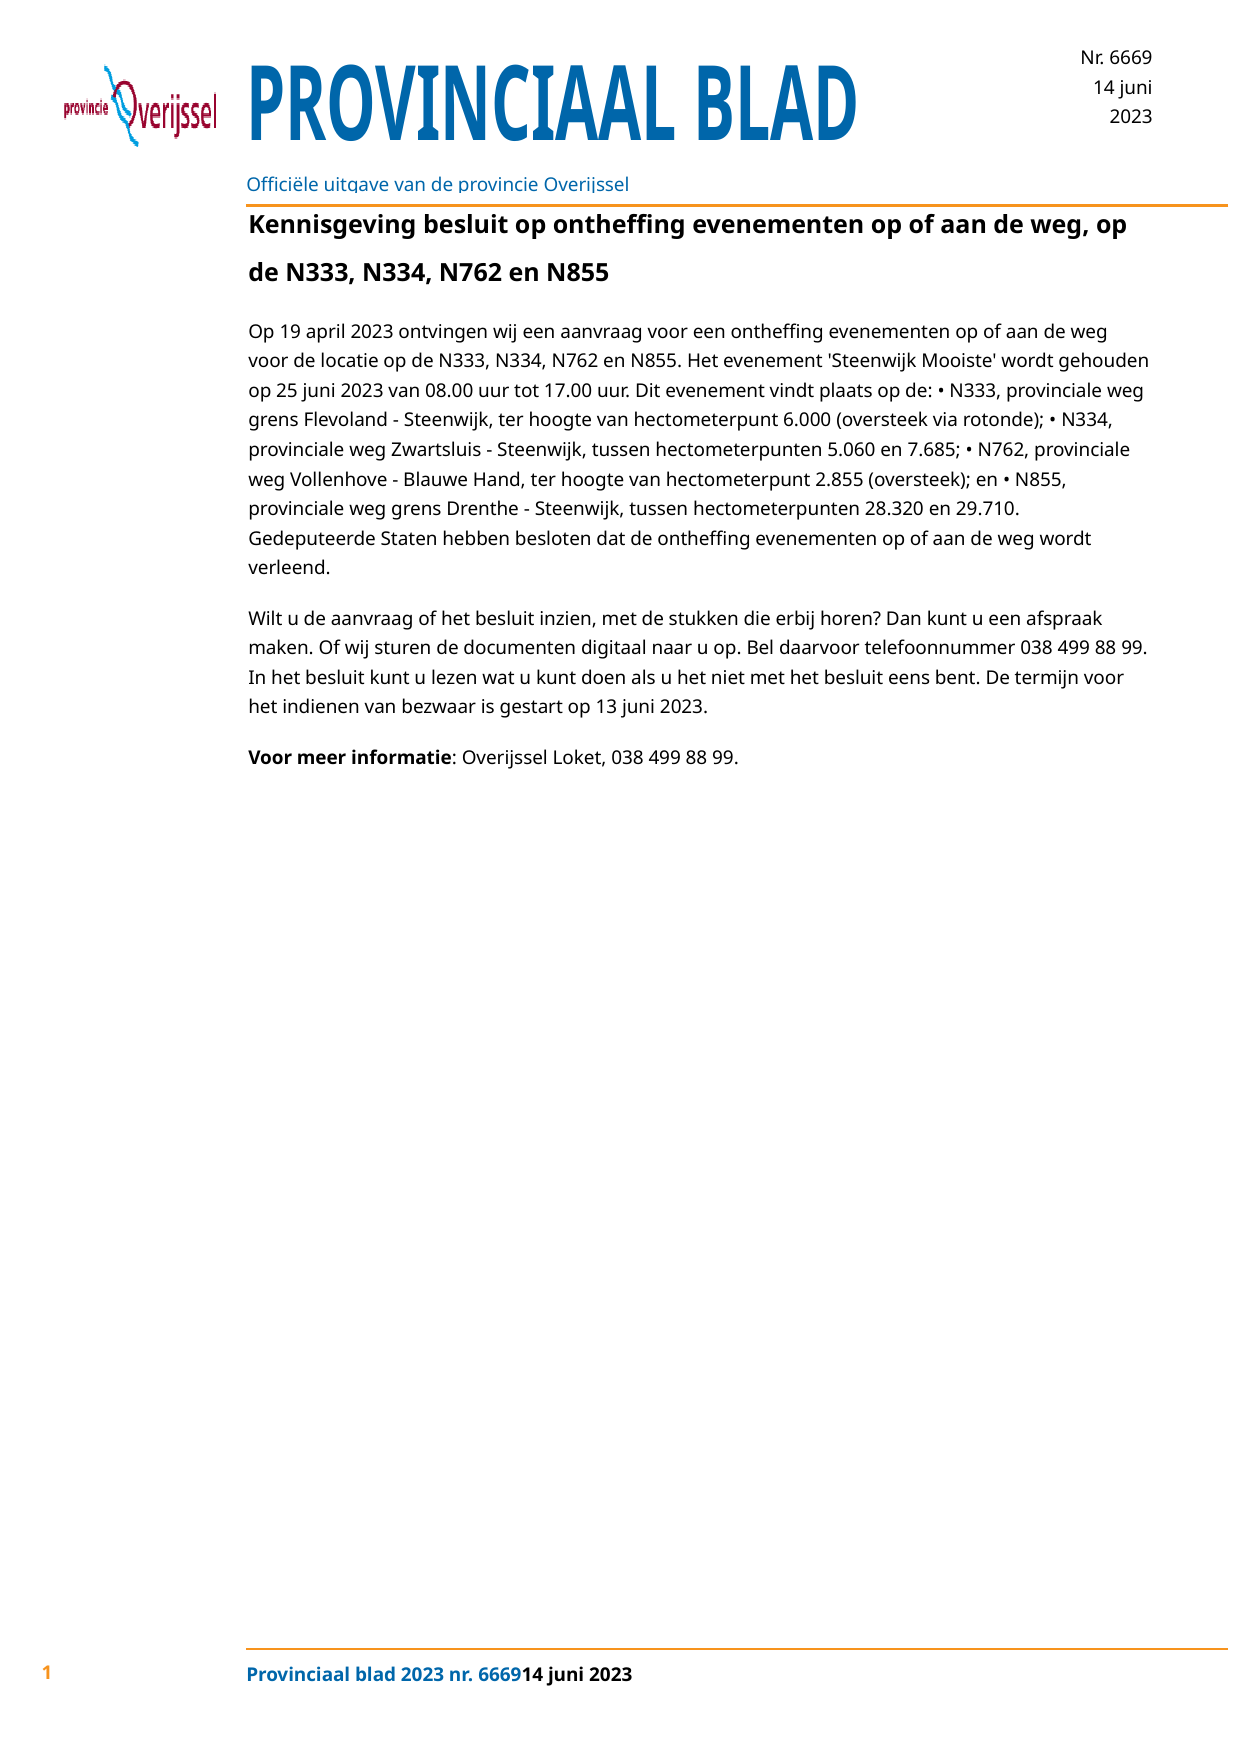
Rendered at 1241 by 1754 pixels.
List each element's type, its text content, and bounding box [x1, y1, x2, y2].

text Kennisgeving besluit op ontheffing evenementen op of aan de weg, op de N333, N334, N762 en N855 [248, 207, 1152, 288]
text Voor meer informatie: Overijssel Loket, 038 499 88 99. [248, 744, 1152, 770]
text Wilt u de aanvraag of het besluit inzien, met de stukken die erbij horen? Dan kunt u een afspraak maken. Of wij sturen de documenten digitaal naar u op. Bel daarvoor telefoonnummer 038 499 88 99. In het besluit kunt u lezen wat u kunt doen als u het niet met het besluit eens bent. De termijn voor het indienen van bezwaar is gestart op 13 juni 2023. [248, 605, 1152, 719]
picture [41, 47, 231, 172]
text Op 19 april 2023 ontvingen wij een aanvraag voor een ontheffing evenementen op of aan de weg voor de locatie op de N333, N334, N762 en N855. Het evenement 'Steenwijk Mooiste' wordt gehouden op 25 juni 2023 van 08.00 uur tot 17.00 uur. Dit evenement vindt plaats op de: • N333, provinciale weg grens Flevoland - Steenwijk, ter hoogte van hectometerpunt 6.000 (oversteek via rotonde); • N334, provinciale weg Zwartsluis - Steenwijk, tussen hectometerpunten 5.060 en 7.685; • N762, provinciale weg Vollenhove - Blauwe Hand, ter hoogte van hectometerpunt 2.855 (oversteek); en • N855, provinciale weg grens Drenthe - Steenwijk, tussen hectometerpunten 28.320 en 29.710. Gedeputeerde Staten hebben besloten dat de ontheffing evenementen op of aan de weg wordt verleend. [248, 318, 1152, 580]
